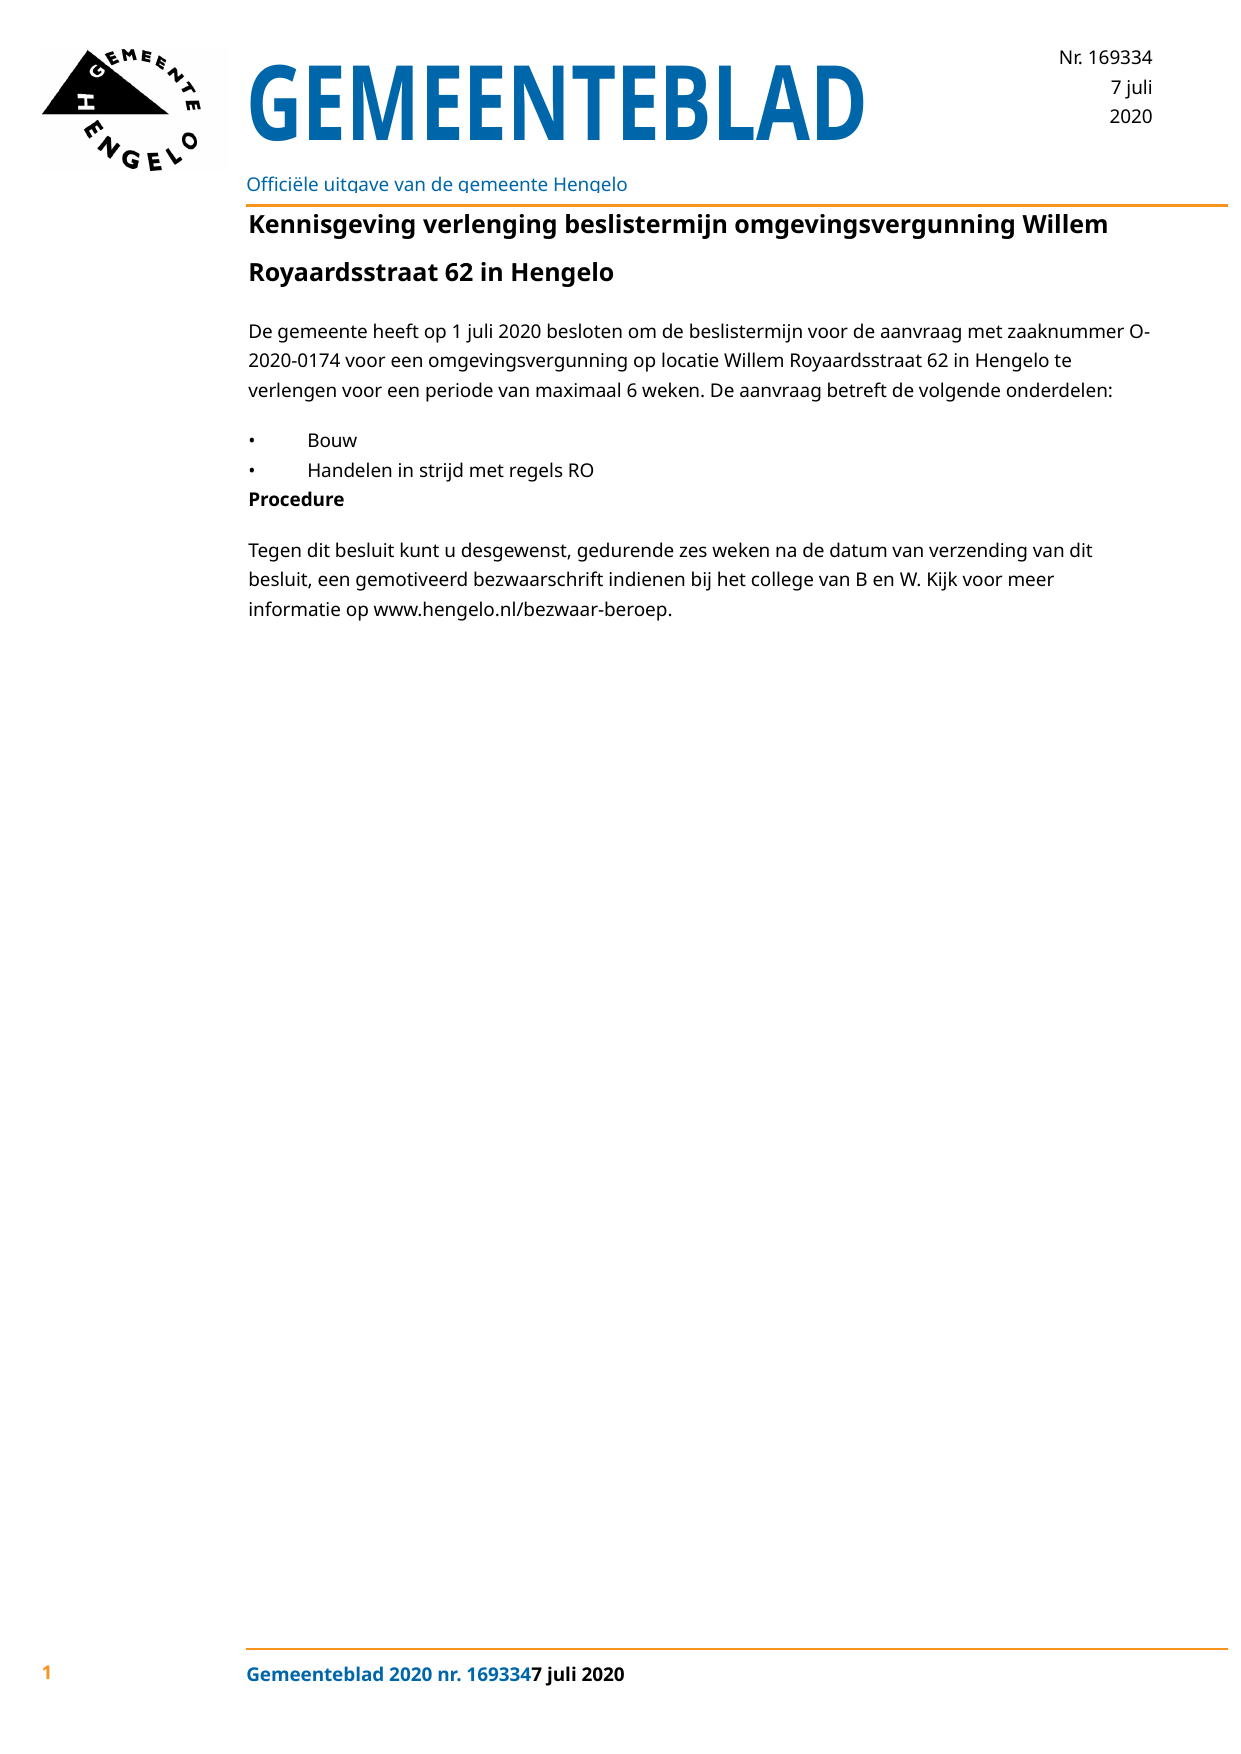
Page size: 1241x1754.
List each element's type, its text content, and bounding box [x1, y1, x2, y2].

text Procedure [248, 487, 1152, 512]
picture [41, 47, 231, 172]
text Kennisgeving verlenging beslistermijn omgevingsvergunning Willem Royaardsstraat 62 in Hengelo [248, 207, 1152, 288]
text De gemeente heeft op 1 juli 2020 besloten om de beslistermijn voor de aanvraag met zaaknummer O-2020-0174 voor een omgevingsvergunning op locatie Willem Royaardsstraat 62 in Hengelo te verlengen voor een periode van maximaal 6 weken. De aanvraag betreft de volgende onderdelen: [248, 318, 1152, 403]
list Bouw [248, 427, 1152, 453]
text Tegen dit besluit kunt u desgewenst, gedurende zes weken na de datum van verzending van dit besluit, een gemotiveerd bezwaarschrift indienen bij het college van B en W. Kijk voor meer informatie op www.hengelo.nl/bezwaar-beroep. [248, 537, 1152, 622]
list Handelen in strijd met regels RO [248, 457, 1152, 483]
